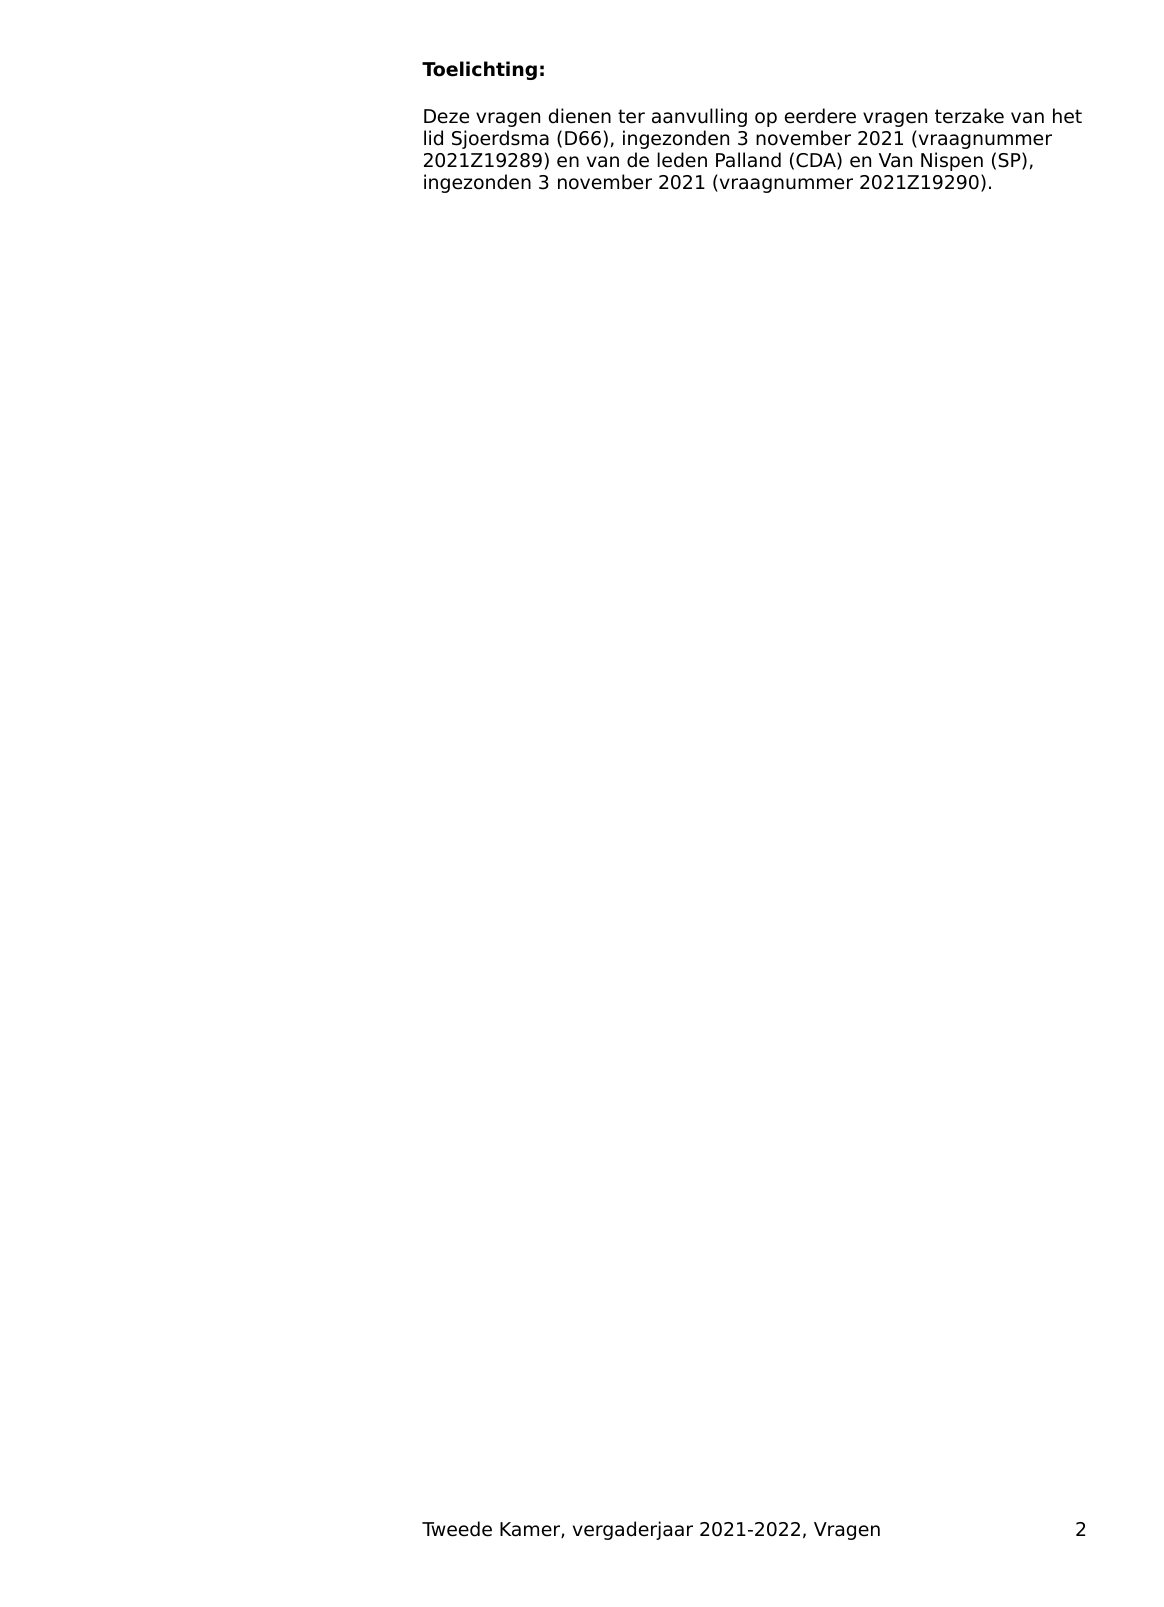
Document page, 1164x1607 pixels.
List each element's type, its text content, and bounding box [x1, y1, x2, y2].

text Deze vragen dienen ter aanvulling op eerdere vragen terzake van het lid Sjoerdsma (D66), ingezonden 3 november 2021 (vraagnummer 2021Z19289) en van de leden Palland (CDA) en Van Nispen (SP), ingezonden 3 november 2021 (vraagnummer 2021Z19290). [422, 106, 1087, 194]
subtitle Toelichting: [422, 59, 1087, 81]
